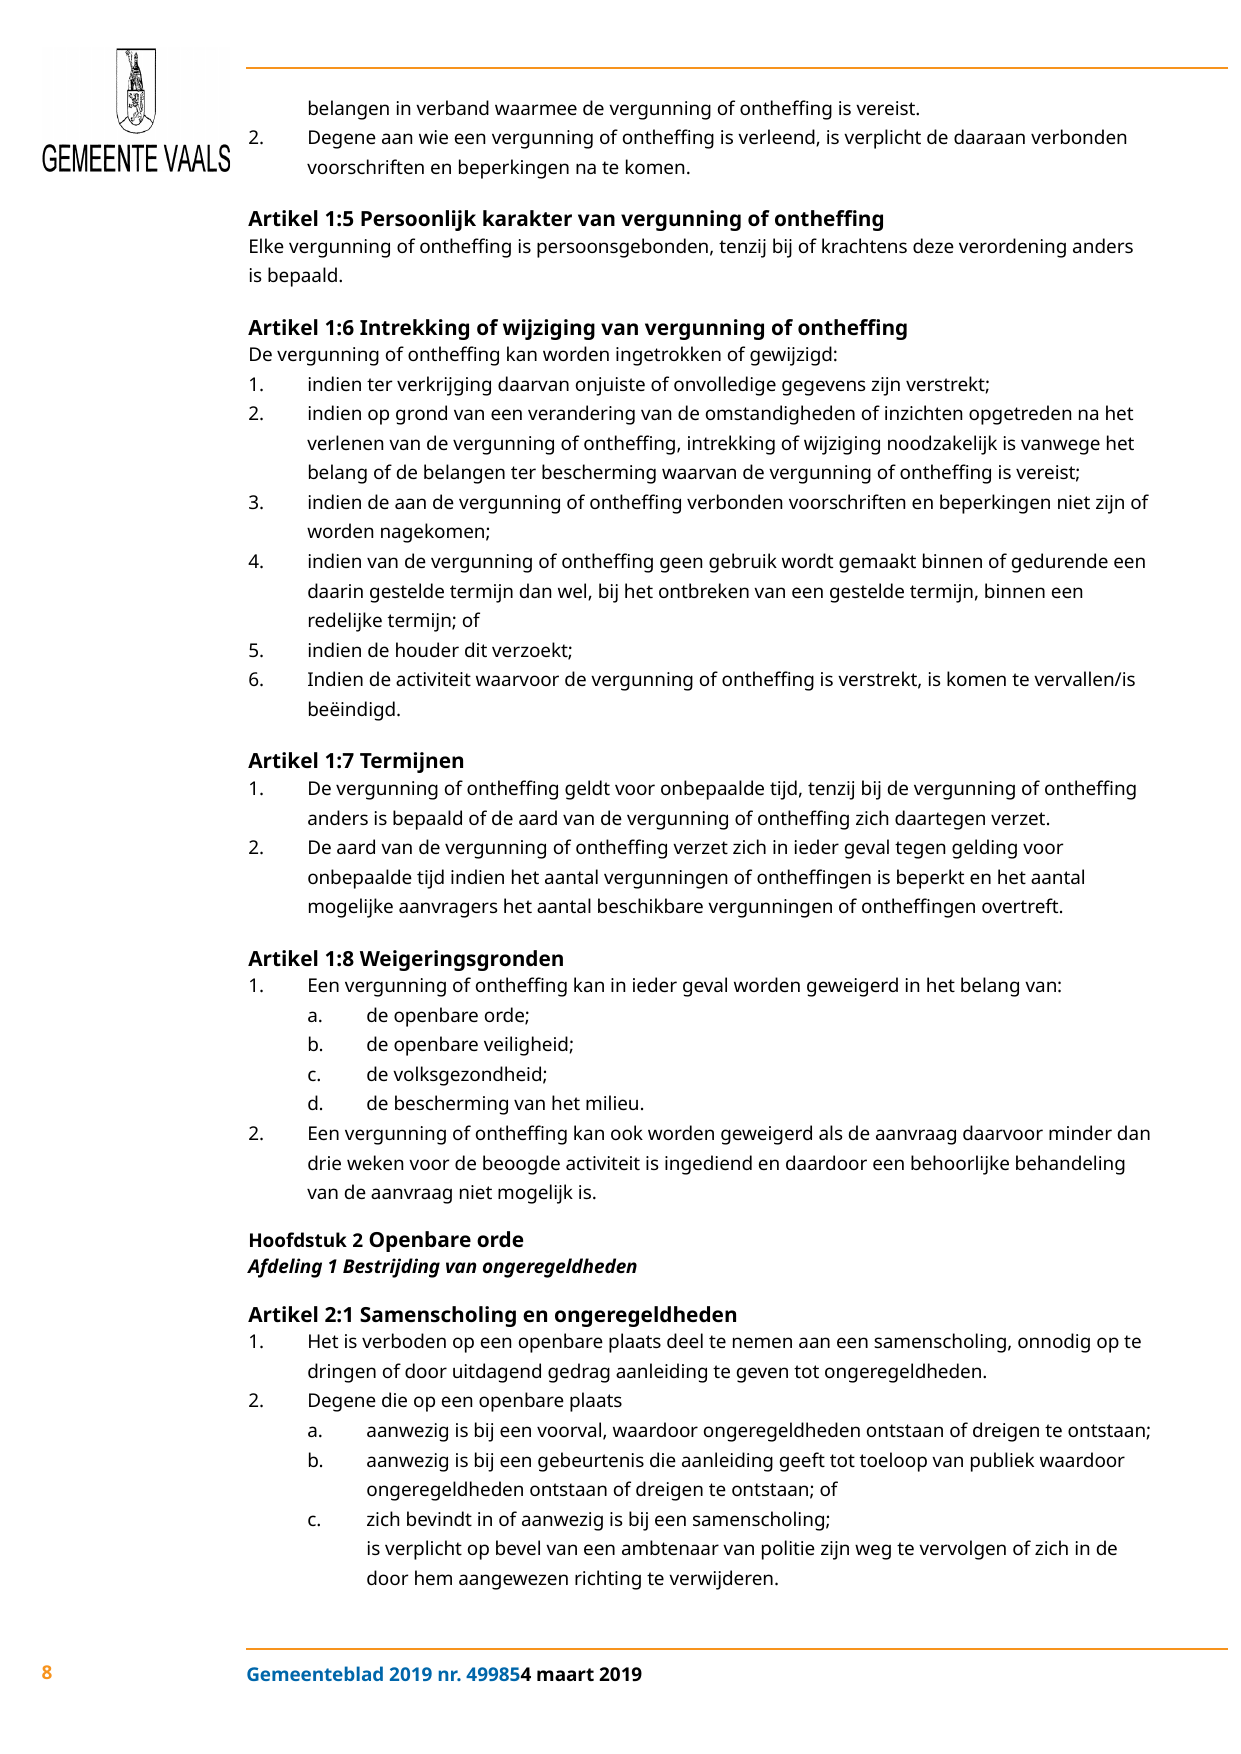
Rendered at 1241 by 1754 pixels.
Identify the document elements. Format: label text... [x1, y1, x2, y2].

list aanwezig is bij een gebeurtenis die aanleiding geeft tot toeloop van publiek waardoor ongeregeldheden ontstaan of dreigen te ontstaan; of [307, 1447, 1152, 1502]
text Artikel 1:8 Weigeringsgronden [248, 944, 1152, 972]
list indien op grond van een verandering van de omstandigheden of inzichten opgetreden na het verlenen van de vergunning of ontheffing, intrekking of wijziging noodzakelijk is vanwege het belang of de belangen ter bescherming waarvan de vergunning of ontheffing is vereist; [248, 400, 1152, 485]
list de volksgezondheid; [307, 1061, 1152, 1087]
picture [41, 47, 231, 172]
text Artikel 1:6 Intrekking of wijziging van vergunning of ontheffing [248, 313, 1152, 341]
list Degene aan wie een vergunning of ontheffing is verleend, is verplicht de daaraan verbonden voorschriften en beperkingen na te komen. [248, 124, 1152, 180]
list zich bevindt in of aanwezig is bij een samenscholing; [307, 1506, 1152, 1532]
list de openbare veiligheid; [307, 1031, 1152, 1057]
list Degene die op een openbare plaats [248, 1388, 1152, 1413]
list De aard van de vergunning of ontheffing verzet zich in ieder geval tegen gelding voor onbepaalde tijd indien het aantal vergunningen of ontheffingen is beperkt en het aantal mogelijke aanvragers het aantal beschikbare vergunningen of ontheffingen overtreft. [248, 834, 1152, 919]
list indien de houder dit verzoekt; [248, 637, 1152, 663]
list Een vergunning of ontheffing kan ook worden geweigerd als de aanvraag daarvoor minder dan drie weken voor de beoogde activiteit is ingediend en daardoor een behoorlijke behandeling van de aanvraag niet mogelijk is. [248, 1120, 1152, 1205]
text Hoofdstuk 2 Openbare orde [248, 1225, 1152, 1253]
list de openbare orde; [307, 1002, 1152, 1028]
text Artikel 2:1 Samenscholing en ongeregeldheden [248, 1300, 1152, 1328]
list de bescherming van het milieu. [307, 1091, 1152, 1116]
list indien ter verkrijging daarvan onjuiste of onvolledige gegevens zijn verstrekt; [248, 371, 1152, 397]
text De vergunning of ontheffing kan worden ingetrokken of gewijzigd: [248, 341, 1152, 367]
text Artikel 1:7 Termijnen [248, 747, 1152, 775]
text Artikel 1:5 Persoonlijk karakter van vergunning of ontheffing [248, 204, 1152, 233]
list aanwezig is bij een voorval, waardoor ongeregeldheden ontstaan of dreigen te ontstaan; [307, 1417, 1152, 1443]
list De vergunning of ontheffing geldt voor onbepaalde tijd, tenzij bij de vergunning of ontheffing anders is bepaald of de aard van de vergunning of ontheffing zich daartegen verzet. [248, 775, 1152, 830]
list indien van de vergunning of ontheffing geen gebruik wordt gemaakt binnen of gedurende een daarin gestelde termijn dan wel, bij het ontbreken van een gestelde termijn, binnen een redelijke termijn; of [248, 548, 1152, 633]
list Indien de activiteit waarvoor de vergunning of ontheffing is verstrekt, is komen te vervallen/is beëindigd. [248, 667, 1152, 722]
list Het is verboden op een openbare plaats deel te nemen aan een samenscholing, onnodig op te dringen of door uitdagend gedrag aanleiding te geven tot ongeregeldheden. [248, 1328, 1152, 1384]
list indien de aan de vergunning of ontheffing verbonden voorschriften en beperkingen niet zijn of worden nagekomen; [248, 489, 1152, 544]
list belangen in verband waarmee de vergunning of ontheffing is vereist. [248, 95, 1152, 121]
list Een vergunning of ontheffing kan in ieder geval worden geweigerd in het belang van: [248, 972, 1152, 998]
text Afdeling 1 Bestrijding van ongeregeldheden [248, 1253, 1152, 1279]
list is verplicht op bevel van een ambtenaar van politie zijn weg te vervolgen of zich in de door hem aangewezen richting te verwijderen. [307, 1536, 1152, 1591]
text Elke vergunning of ontheffing is persoonsgebonden, tenzij bij of krachtens deze verordening anders is bepaald. [248, 233, 1152, 288]
